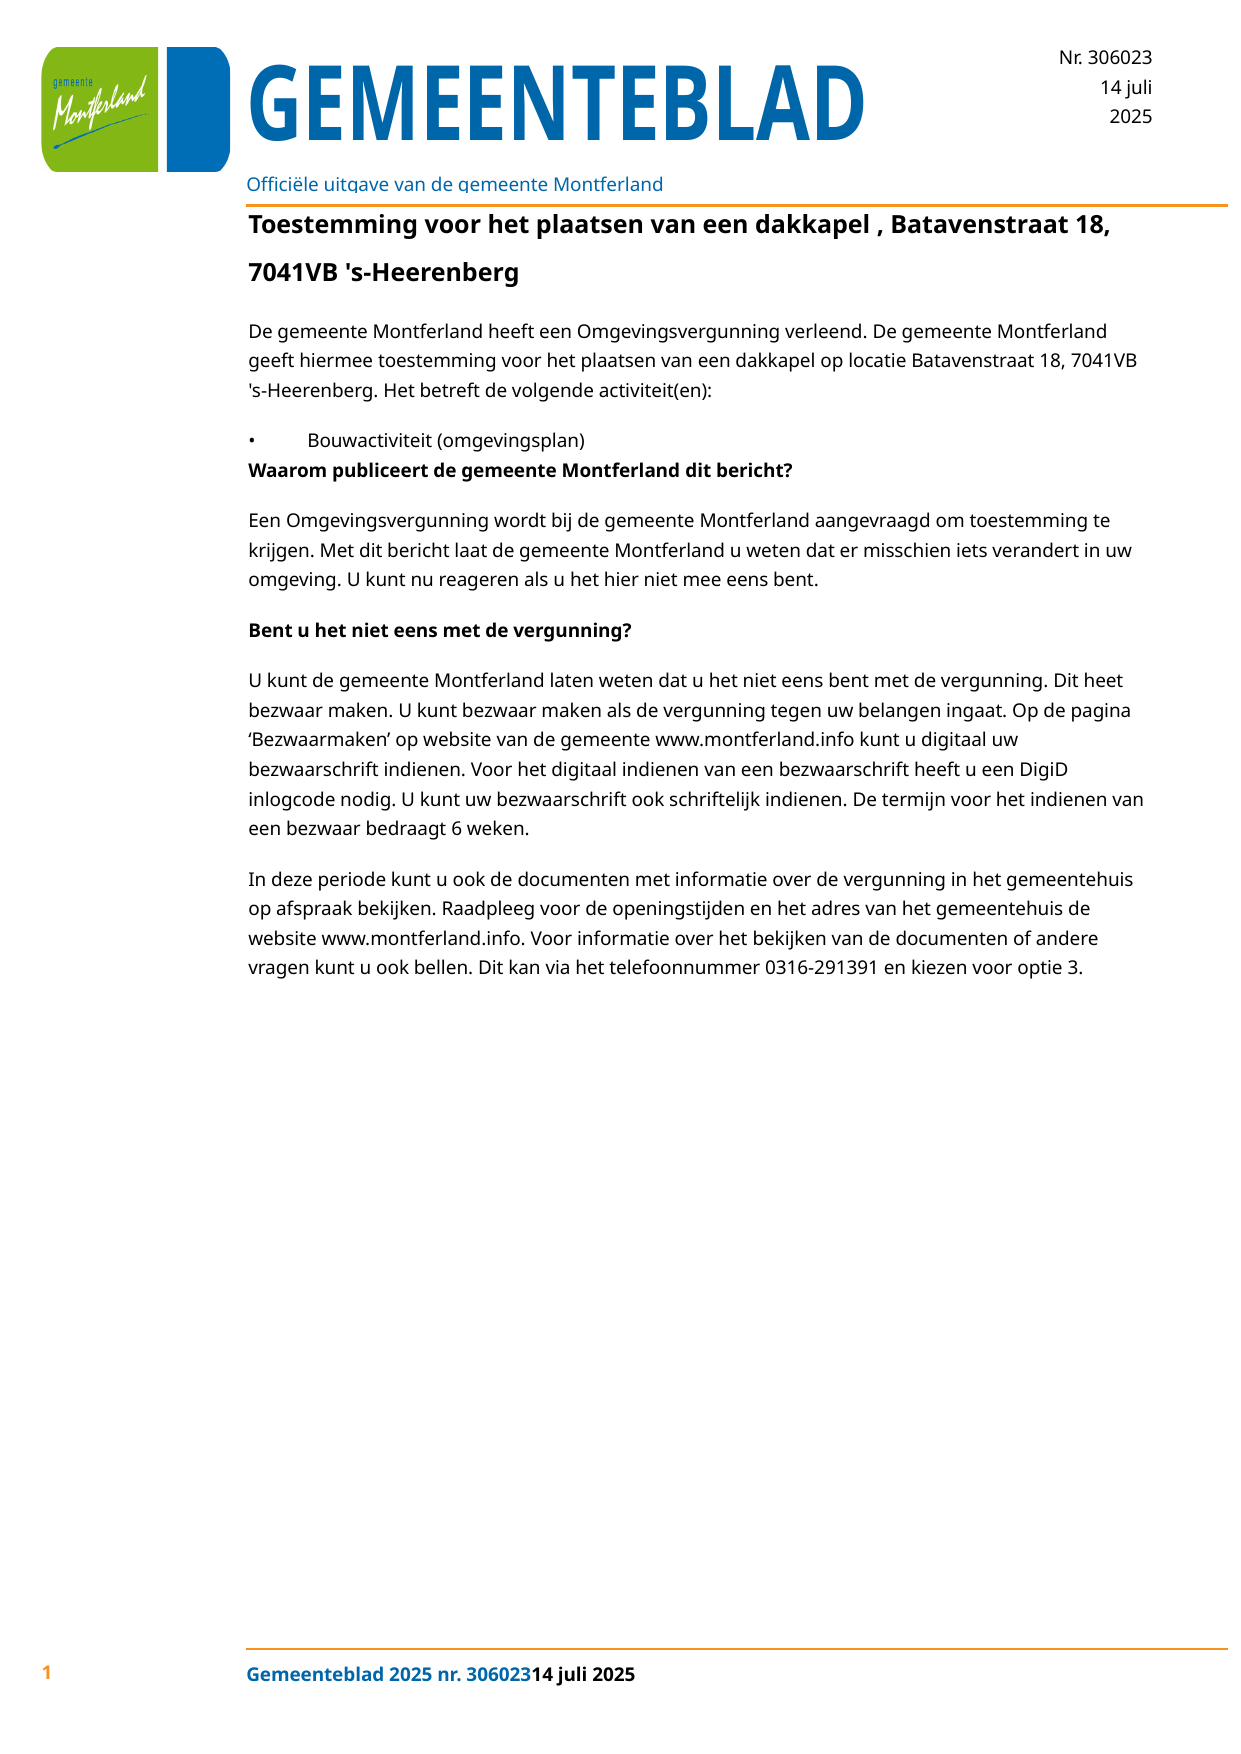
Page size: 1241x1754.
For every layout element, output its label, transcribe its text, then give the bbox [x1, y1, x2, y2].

text Waarom publiceert de gemeente Montferland dit bericht? [248, 457, 1152, 483]
text Een Omgevingsvergunning wordt bij de gemeente Montferland aangevraagd om toestemming te krijgen. Met dit bericht laat de gemeente Montferland u weten dat er misschien iets verandert in uw omgeving. U kunt nu reageren als u het hier niet mee eens bent. [248, 507, 1152, 592]
text U kunt de gemeente Montferland laten weten dat u het niet eens bent met de vergunning. Dit heet bezwaar maken. U kunt bezwaar maken als de vergunning tegen uw belangen ingaat. Op de pagina ‘Bezwaarmaken’ op website van de gemeente www.montferland.info kunt u digitaal uw bezwaarschrift indienen. Voor het digitaal indienen van een bezwaarschrift heeft u een DigiD inlogcode nodig. U kunt uw bezwaarschrift ook schriftelijk indienen. De termijn voor het indienen van een bezwaar bedraagt 6 weken. [248, 667, 1152, 841]
picture [41, 47, 231, 172]
list Bouwactiviteit (omgevingsplan) [248, 427, 1152, 453]
text In deze periode kunt u ook de documenten met informatie over de vergunning in het gemeentehuis op afspraak bekijken. Raadpleeg voor de openingstijden en het adres van het gemeentehuis de website www.montferland.info. Voor informatie over het bekijken van de documenten of andere vragen kunt u ook bellen. Dit kan via het telefoonnummer 0316-291391 en kiezen voor optie 3. [248, 866, 1152, 980]
text Bent u het niet eens met de vergunning? [248, 617, 1152, 643]
text Toestemming voor het plaatsen van een dakkapel , Batavenstraat 18, 7041VB 's-Heerenberg [248, 207, 1152, 288]
text De gemeente Montferland heeft een Omgevingsvergunning verleend. De gemeente Montferland geeft hiermee toestemming voor het plaatsen van een dakkapel op locatie Batavenstraat 18, 7041VB 's-Heerenberg. Het betreft de volgende activiteit(en): [248, 318, 1152, 403]
